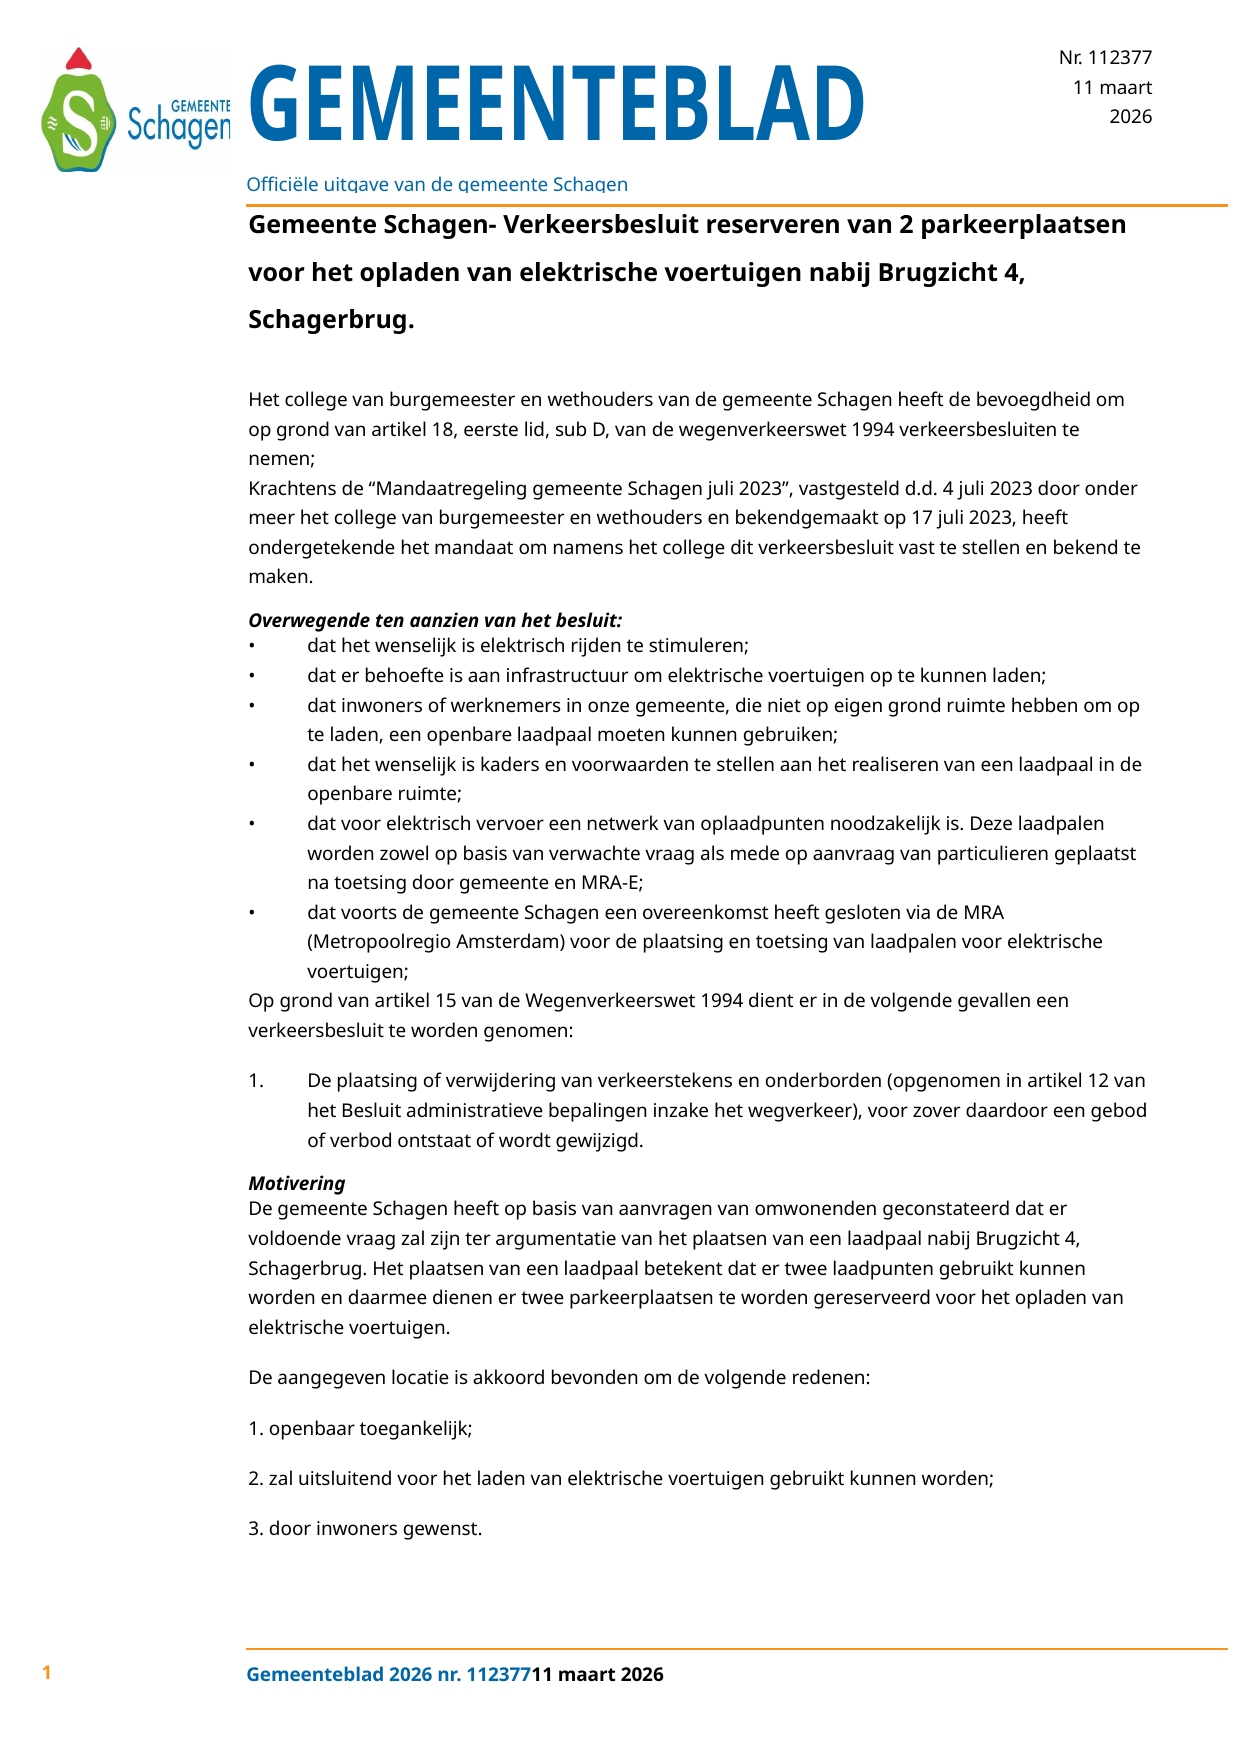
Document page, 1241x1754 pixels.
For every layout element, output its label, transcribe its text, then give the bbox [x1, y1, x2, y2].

list dat er behoefte is aan infrastructuur om elektrische voertuigen op te kunnen laden; [248, 662, 1152, 688]
list De plaatsing of verwijdering van verkeerstekens en onderborden (opgenomen in artikel 12 van het Besluit administratieve bepalingen inzake het wegverkeer), voor zover daardoor een gebod of verbod ontstaat of wordt gewijzigd. [248, 1068, 1152, 1152]
picture [41, 47, 231, 172]
text 1. openbaar toegankelijk; [248, 1415, 1152, 1441]
text Op grond van artikel 15 van de Wegenverkeerswet 1994 dient er in de volgende gevallen een verkeersbesluit te worden genomen: [248, 988, 1152, 1043]
list dat voorts de gemeente Schagen een overeenkomst heeft gesloten via de MRA (Metropoolregio Amsterdam) voor de plaatsing en toetsing van laadpalen voor elektrische voertuigen; [248, 899, 1152, 984]
list dat voor elektrisch vervoer een netwerk van oplaadpunten noodzakelijk is. Deze laadpalen worden zowel op basis van verwachte vraag als mede op aanvraag van particulieren geplaatst na toetsing door gemeente en MRA-E; [248, 810, 1152, 895]
list dat het wenselijk is elektrisch rijden te stimuleren; [248, 633, 1152, 658]
text Motivering [248, 1170, 1152, 1196]
list dat het wenselijk is kaders en voorwaarden te stellen aan het realiseren van een laadpaal in de openbare ruimte; [248, 751, 1152, 806]
text 2. zal uitsluitend voor het laden van elektrische voertuigen gebruikt kunnen worden; [248, 1465, 1152, 1491]
list dat inwoners of werknemers in onze gemeente, die niet op eigen grond ruimte hebben om op te laden, een openbare laadpaal moeten kunnen gebruiken; [248, 692, 1152, 747]
text Overwegende ten aanzien van het besluit: [248, 607, 1152, 633]
text De gemeente Schagen heeft op basis van aanvragen van omwonenden geconstateerd dat er voldoende vraag zal zijn ter argumentatie van het plaatsen van een laadpaal nabij Brugzicht 4, Schagerbrug. Het plaatsen van een laadpaal betekent dat er twee laadpunten gebruikt kunnen worden en daarmee dienen er twee parkeerplaatsen te worden gereserveerd voor het opladen van elektrische voertuigen. [248, 1196, 1152, 1340]
text Krachtens de “Mandaatregeling gemeente Schagen juli 2023”, vastgesteld d.d. 4 juli 2023 door onder meer het college van burgemeester en wethouders en bekendgemaakt op 17 juli 2023, heeft ondergetekende het mandaat om namens het college dit verkeersbesluit vast te stellen en bekend te maken. [248, 475, 1152, 589]
text Gemeente Schagen- Verkeersbesluit reserveren van 2 parkeerplaatsen voor het opladen van elektrische voertuigen nabij Brugzicht 4, Schagerbrug. [248, 207, 1152, 336]
text Het college van burgemeester en wethouders van de gemeente Schagen heeft de bevoegdheid om op grond van artikel 18, eerste lid, sub D, van de wegenverkeerswet 1994 verkeersbesluiten te nemen; [248, 386, 1152, 471]
text De aangegeven locatie is akkoord bevonden om de volgende redenen: [248, 1364, 1152, 1390]
text 3. door inwoners gewenst. [248, 1516, 1152, 1541]
